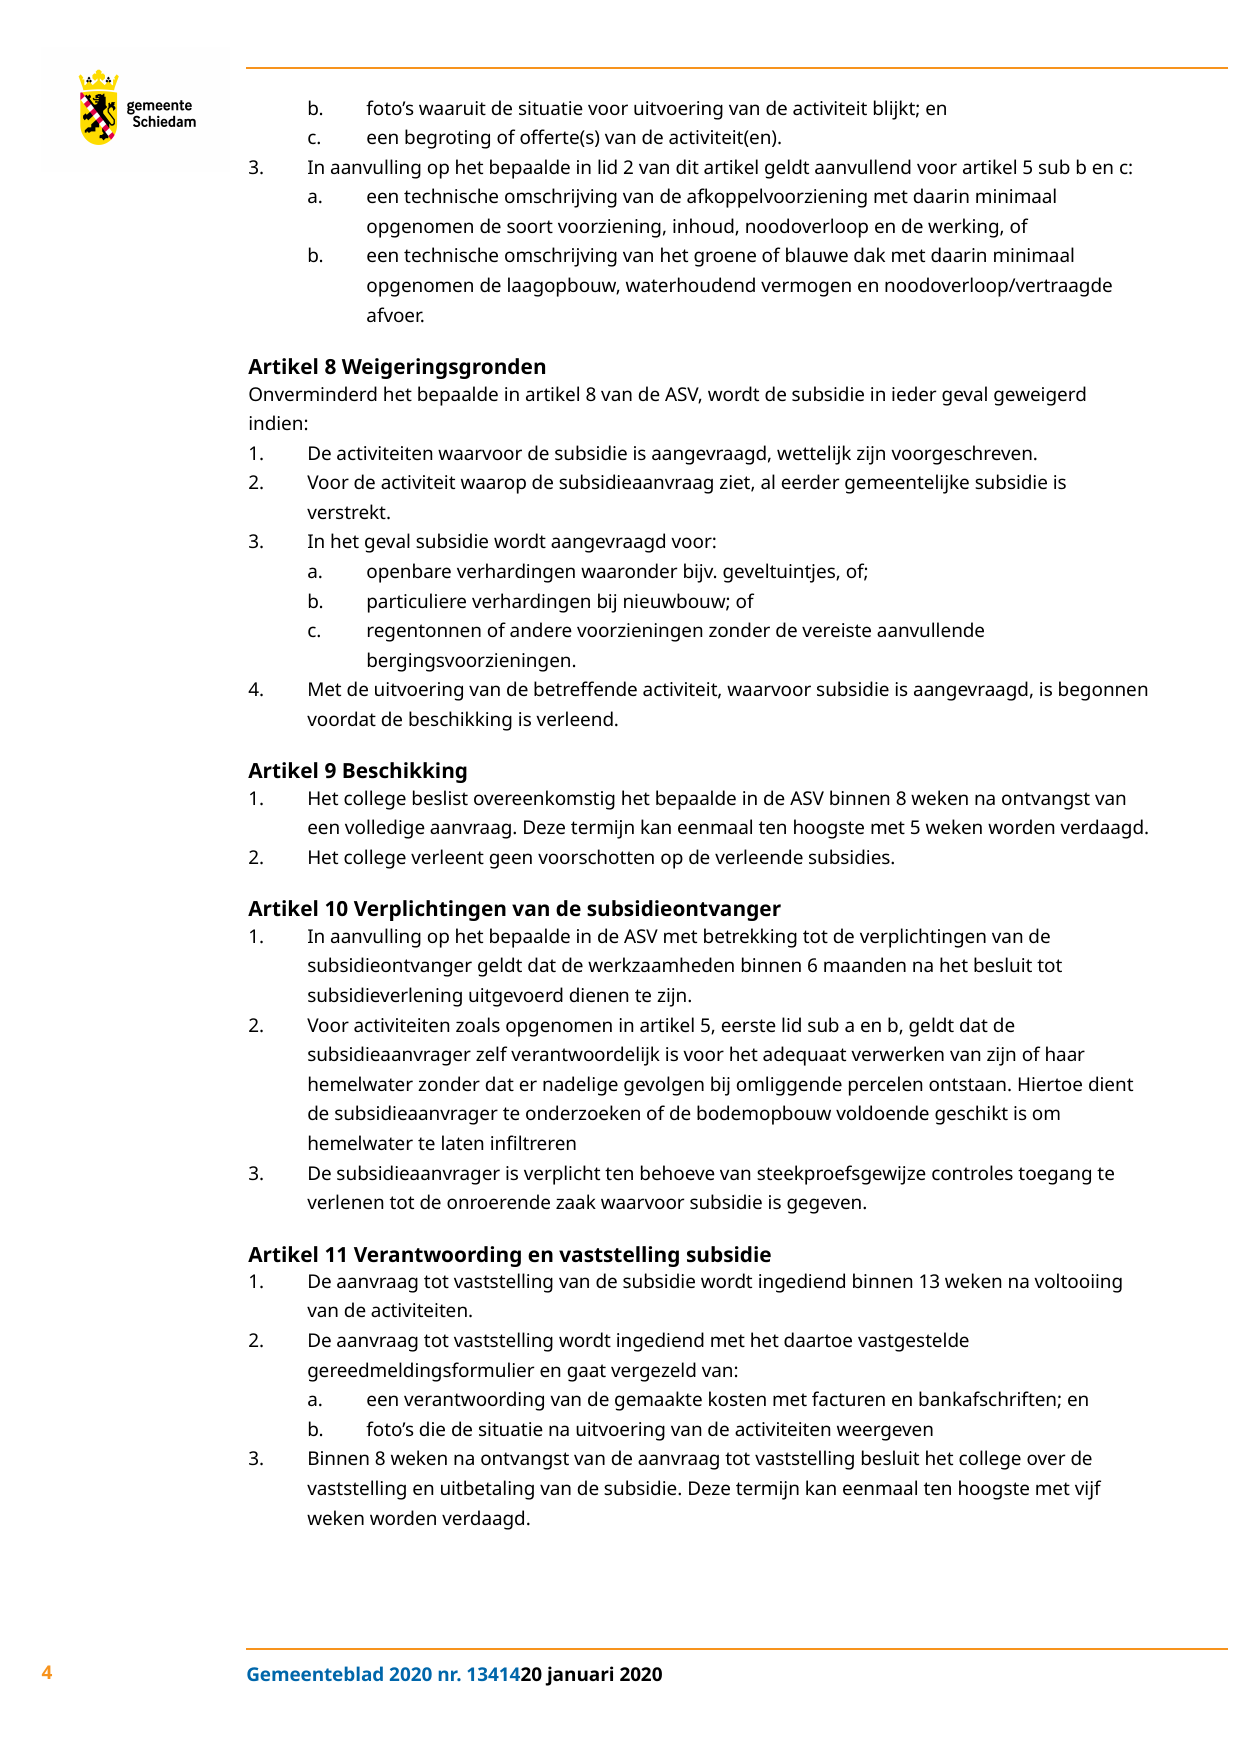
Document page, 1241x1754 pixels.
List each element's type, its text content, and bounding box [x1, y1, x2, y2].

list De activiteiten waarvoor de subsidie is aangevraagd, wettelijk zijn voorgeschreven. [248, 440, 1152, 466]
list De aanvraag tot vaststelling wordt ingediend met het daartoe vastgestelde gereedmeldingsformulier en gaat vergezeld van: [248, 1327, 1152, 1383]
list een technische omschrijving van het groene of blauwe dak met daarin minimaal opgenomen de laagopbouw, waterhoudend vermogen en noodoverloop/vertraagde afvoer. [307, 243, 1152, 328]
list In aanvulling op het bepaalde in de ASV met betrekking tot de verplichtingen van de subsidieontvanger geldt dat de werkzaamheden binnen 6 maanden na het besluit tot subsidieverlening uitgevoerd dienen te zijn. [248, 923, 1152, 1008]
text Onverminderd het bepaalde in artikel 8 van de ASV, wordt de subsidie in ieder geval geweigerd indien: [248, 381, 1152, 436]
text Artikel 9 Beschikking [248, 757, 1152, 785]
list een verantwoording van de gemaakte kosten met facturen en bankafschriften; en [307, 1386, 1152, 1412]
list In het geval subsidie wordt aangevraagd voor: [248, 529, 1152, 554]
list een technische omschrijving van de afkoppelvoorziening met daarin minimaal opgenomen de soort voorziening, inhoud, noodoverloop en de werking, of [307, 183, 1152, 239]
list foto’s waaruit de situatie voor uitvoering van de activiteit blijkt; en [307, 95, 1152, 121]
text Artikel 8 Weigeringsgronden [248, 352, 1152, 381]
list De subsidieaanvrager is verplicht ten behoeve van steekproefsgewijze controles toegang te verlenen tot de onroerende zaak waarvoor subsidie is gegeven. [248, 1160, 1152, 1215]
list In aanvulling op het bepaalde in lid 2 van dit artikel geldt aanvullend voor artikel 5 sub b en c: [248, 154, 1152, 180]
list Het college verleent geen voorschotten op de verleende subsidies. [248, 844, 1152, 870]
text Artikel 11 Verantwoording en vaststelling subsidie [248, 1240, 1152, 1268]
list Het college beslist overeenkomstig het bepaalde in de ASV binnen 8 weken na ontvangst van een volledige aanvraag. Deze termijn kan eenmaal ten hoogste met 5 weken worden verdaagd. [248, 785, 1152, 840]
list Voor de activiteit waarop de subsidieaanvraag ziet, al eerder gemeentelijke subsidie is verstrekt. [248, 469, 1152, 525]
text Artikel 10 Verplichtingen van de subsidieontvanger [248, 894, 1152, 923]
list openbare verhardingen waaronder bijv. geveltuintjes, of; [307, 558, 1152, 584]
picture [41, 47, 231, 172]
list een begroting of offerte(s) van de activiteit(en). [307, 124, 1152, 150]
list regentonnen of andere voorzieningen zonder de vereiste aanvullende bergingsvoorzieningen. [307, 617, 1152, 673]
list Voor activiteiten zoals opgenomen in artikel 5, eerste lid sub a en b, geldt dat de subsidieaanvrager zelf verantwoordelijk is voor het adequaat verwerken van zijn of haar hemelwater zonder dat er nadelige gevolgen bij omliggende percelen ontstaan. Hiertoe dient de subsidieaanvrager te onderzoeken of de bodemopbouw voldoende geschikt is om hemelwater te laten infiltreren [248, 1012, 1152, 1156]
list foto’s die de situatie na uitvoering van de activiteiten weergeven [307, 1416, 1152, 1442]
list Met de uitvoering van de betreffende activiteit, waarvoor subsidie is aangevraagd, is begonnen voordat de beschikking is verleend. [248, 677, 1152, 732]
list particuliere verhardingen bij nieuwbouw; of [307, 588, 1152, 613]
list De aanvraag tot vaststelling van de subsidie wordt ingediend binnen 13 weken na voltooiing van de activiteiten. [248, 1268, 1152, 1323]
list Binnen 8 weken na ontvangst van de aanvraag tot vaststelling besluit het college over de vaststelling en uitbetaling van de subsidie. Deze termijn kan eenmaal ten hoogste met vijf weken worden verdaagd. [248, 1446, 1152, 1531]
